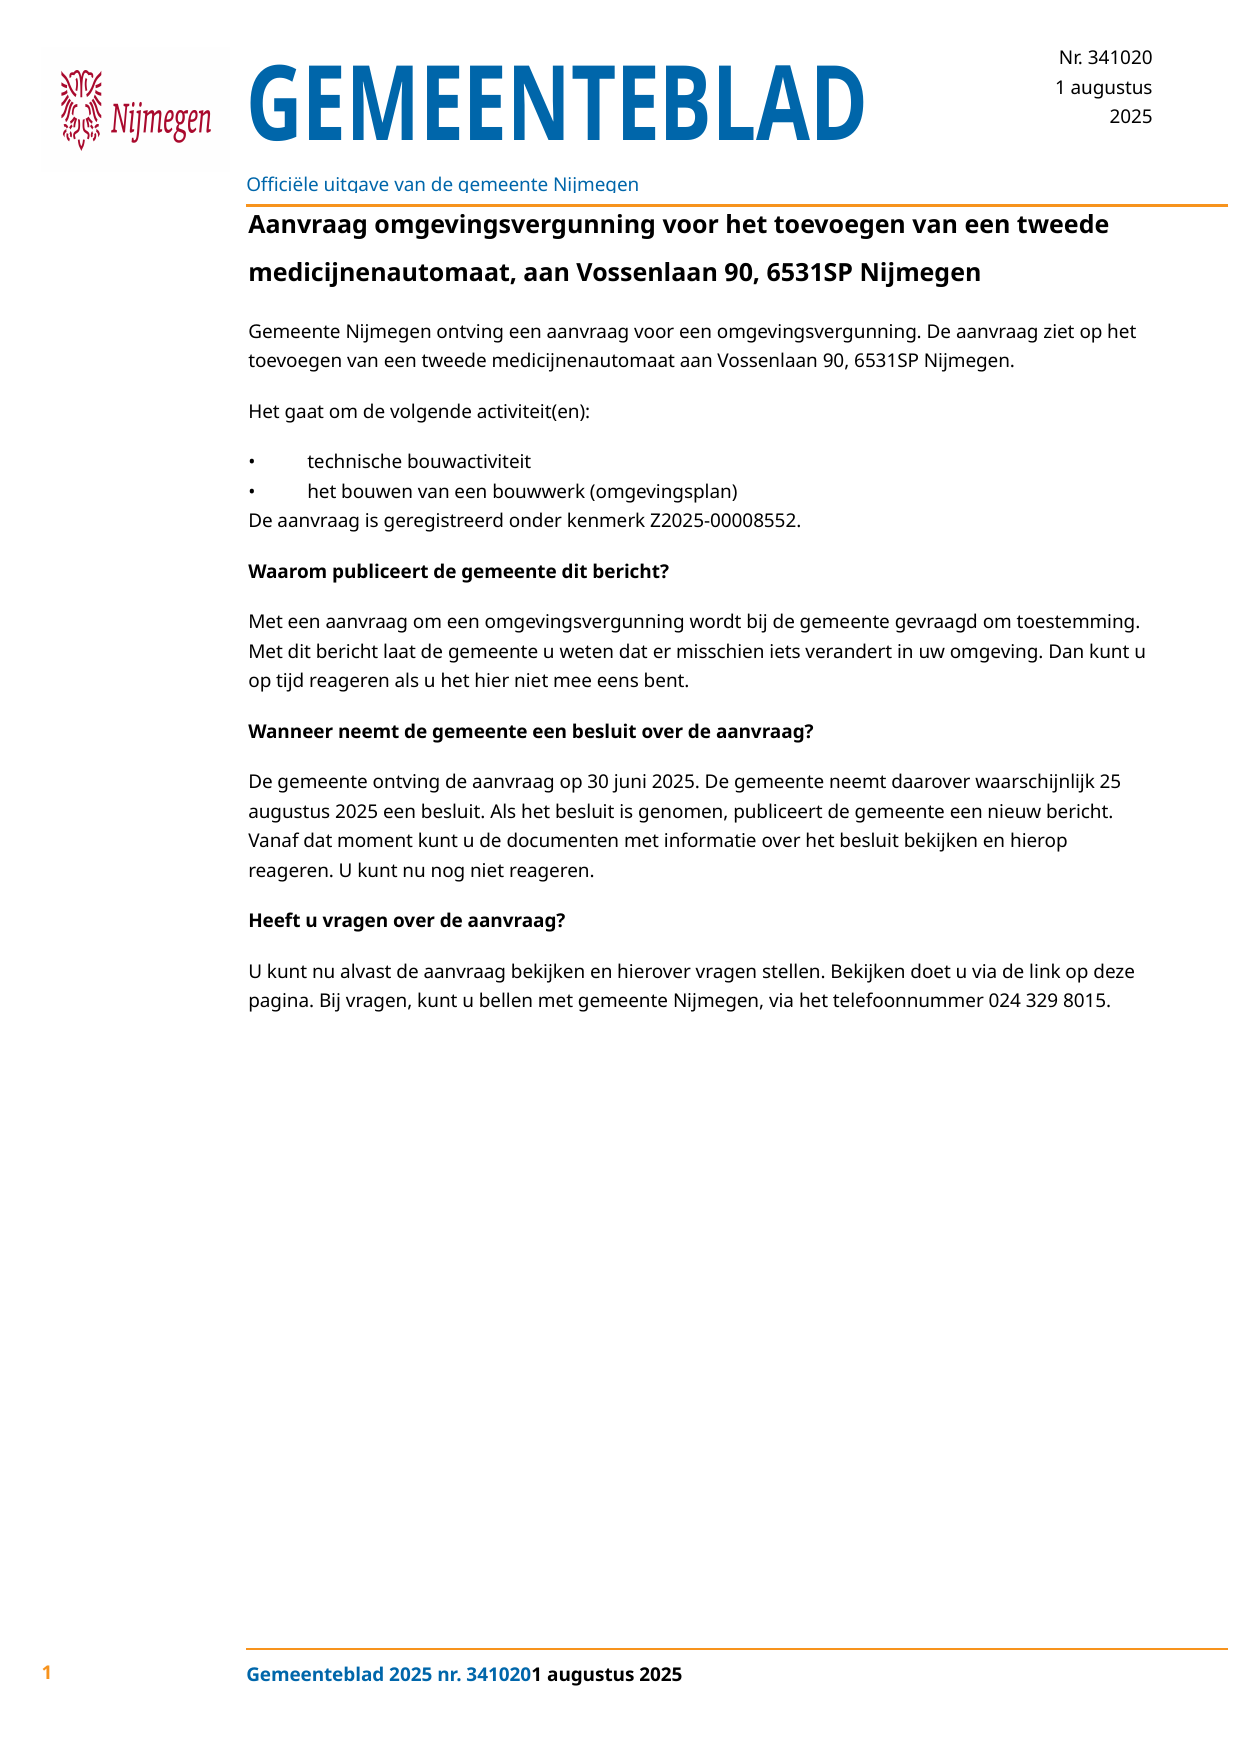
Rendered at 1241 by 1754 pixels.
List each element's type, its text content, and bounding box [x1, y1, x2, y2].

text De aanvraag is geregistreerd onder kenmerk Z2025-00008552. [248, 507, 1152, 533]
text Het gaat om de volgende activiteit(en): [248, 398, 1152, 424]
text Aanvraag omgevingsvergunning voor het toevoegen van een tweede medicijnenautomaat, aan Vossenlaan 90, 6531SP Nijmegen [248, 207, 1152, 288]
text Wanneer neemt de gemeente een besluit over de aanvraag? [248, 718, 1152, 744]
text Gemeente Nijmegen ontving een aanvraag voor een omgevingsvergunning. De aanvraag ziet op het toevoegen van een tweede medicijnenautomaat aan Vossenlaan 90, 6531SP Nijmegen. [248, 318, 1152, 373]
list het bouwen van een bouwwerk (omgevingsplan) [248, 478, 1152, 504]
picture [41, 47, 231, 172]
text U kunt nu alvast de aanvraag bekijken en hierover vragen stellen. Bekijken doet u via de link op deze pagina. Bij vragen, kunt u bellen met gemeente Nijmegen, via het telefoonnummer 024 329 8015. [248, 958, 1152, 1013]
text Waarom publiceert de gemeente dit bericht? [248, 558, 1152, 584]
text De gemeente ontving de aanvraag op 30 juni 2025. De gemeente neemt daarover waarschijnlijk 25 augustus 2025 een besluit. Als het besluit is genomen, publiceert de gemeente een nieuw bericht. Vanaf dat moment kunt u de documenten met informatie over het besluit bekijken en hierop reageren. U kunt nu nog niet reageren. [248, 768, 1152, 883]
list technische bouwactiviteit [248, 448, 1152, 474]
text Met een aanvraag om een omgevingsvergunning wordt bij de gemeente gevraagd om toestemming. Met dit bericht laat de gemeente u weten dat er misschien iets verandert in uw omgeving. Dan kunt u op tijd reageren als u het hier niet mee eens bent. [248, 608, 1152, 693]
text Heeft u vragen over de aanvraag? [248, 907, 1152, 933]
